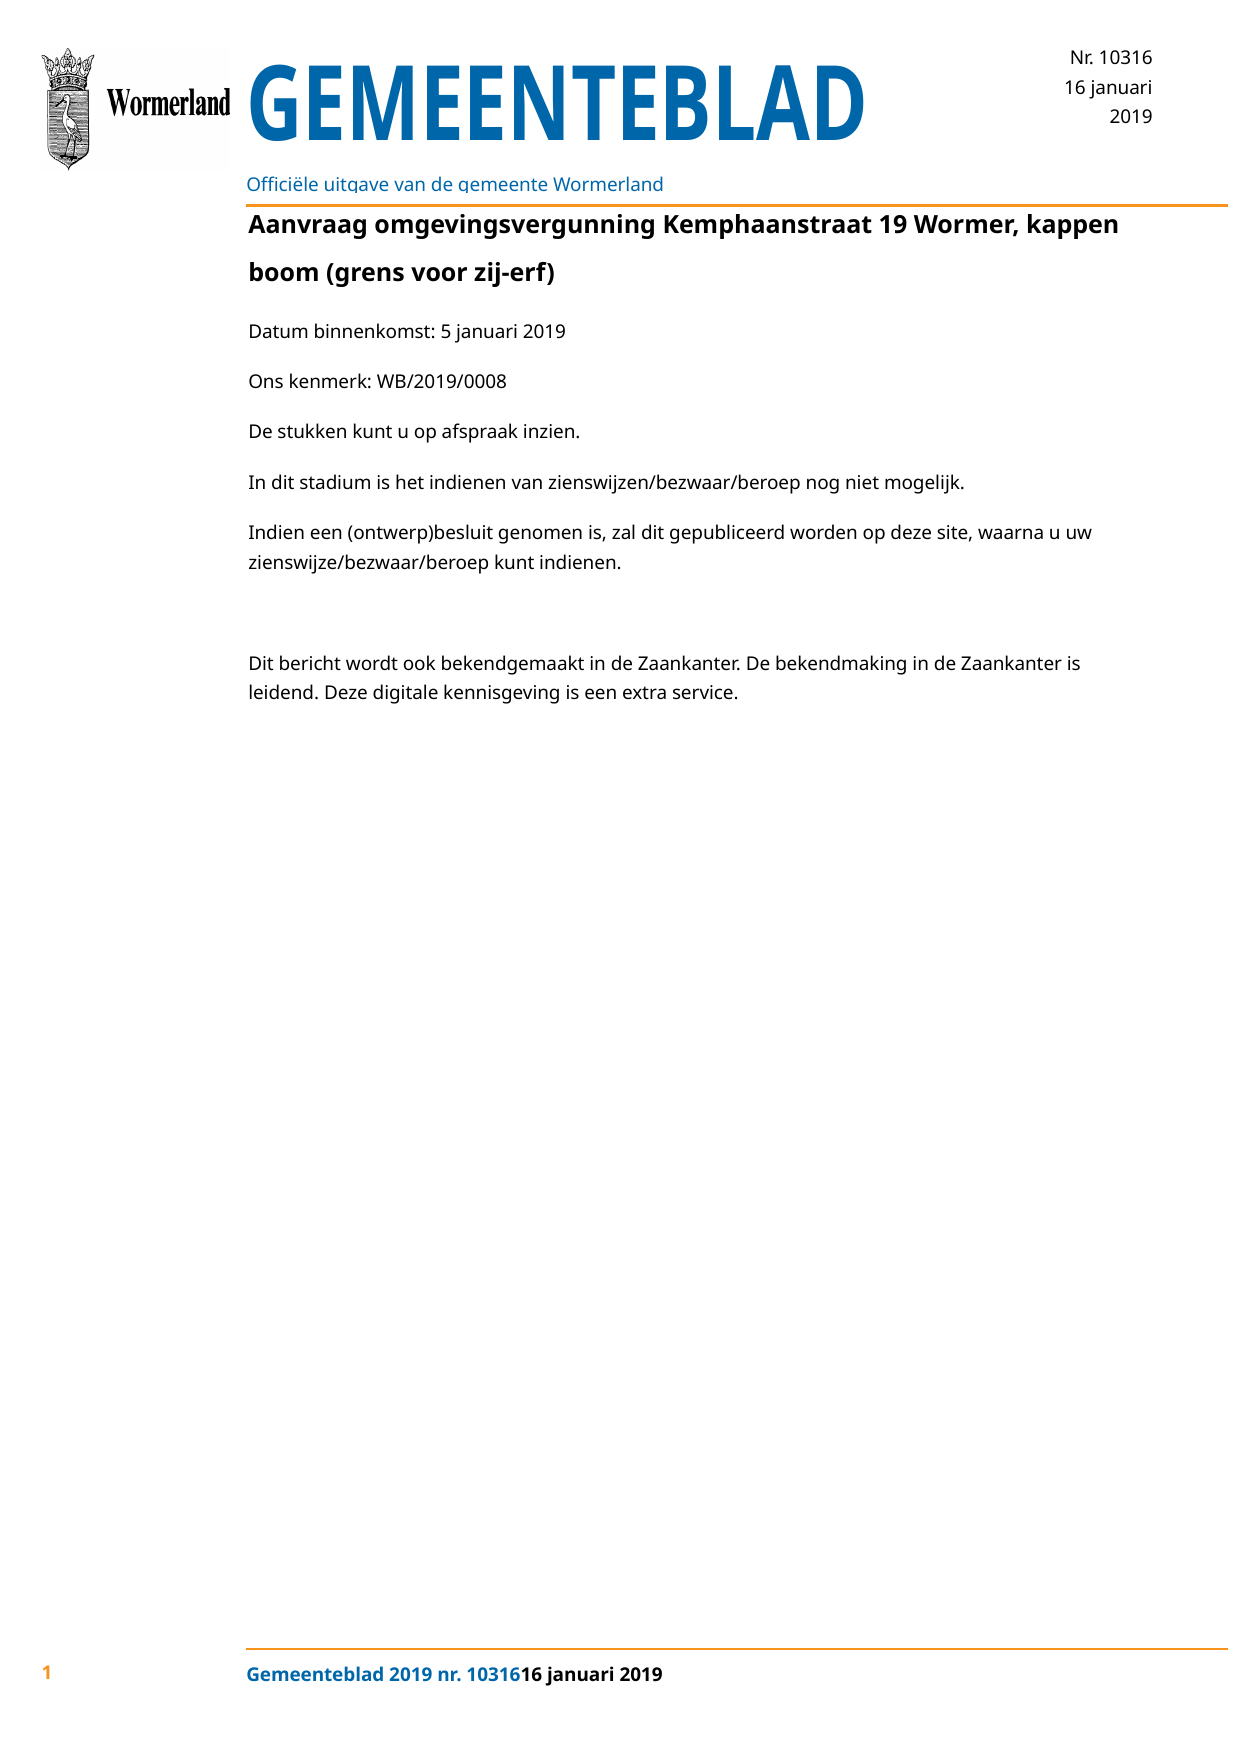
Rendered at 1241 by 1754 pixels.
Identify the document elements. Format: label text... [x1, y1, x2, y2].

text Ons kenmerk: WB/2019/0008 [248, 368, 1152, 394]
text Datum binnenkomst: 5 januari 2019 [248, 318, 1152, 344]
text Indien een (ontwerp)besluit genomen is, zal dit gepubliceerd worden op deze site, waarna u uw zienswijze/bezwaar/beroep kunt indienen. [248, 519, 1152, 575]
text Dit bericht wordt ook bekendgemaakt in de Zaankanter. De bekendmaking in de Zaankanter is leidend. Deze digitale kennisgeving is een extra service. [248, 650, 1152, 705]
picture [41, 47, 231, 172]
text In dit stadium is het indienen van zienswijzen/bezwaar/beroep nog niet mogelijk. [248, 469, 1152, 495]
text De stukken kunt u op afspraak inzien. [248, 419, 1152, 444]
text Aanvraag omgevingsvergunning Kemphaanstraat 19 Wormer, kappen boom (grens voor zij-erf) [248, 207, 1152, 288]
